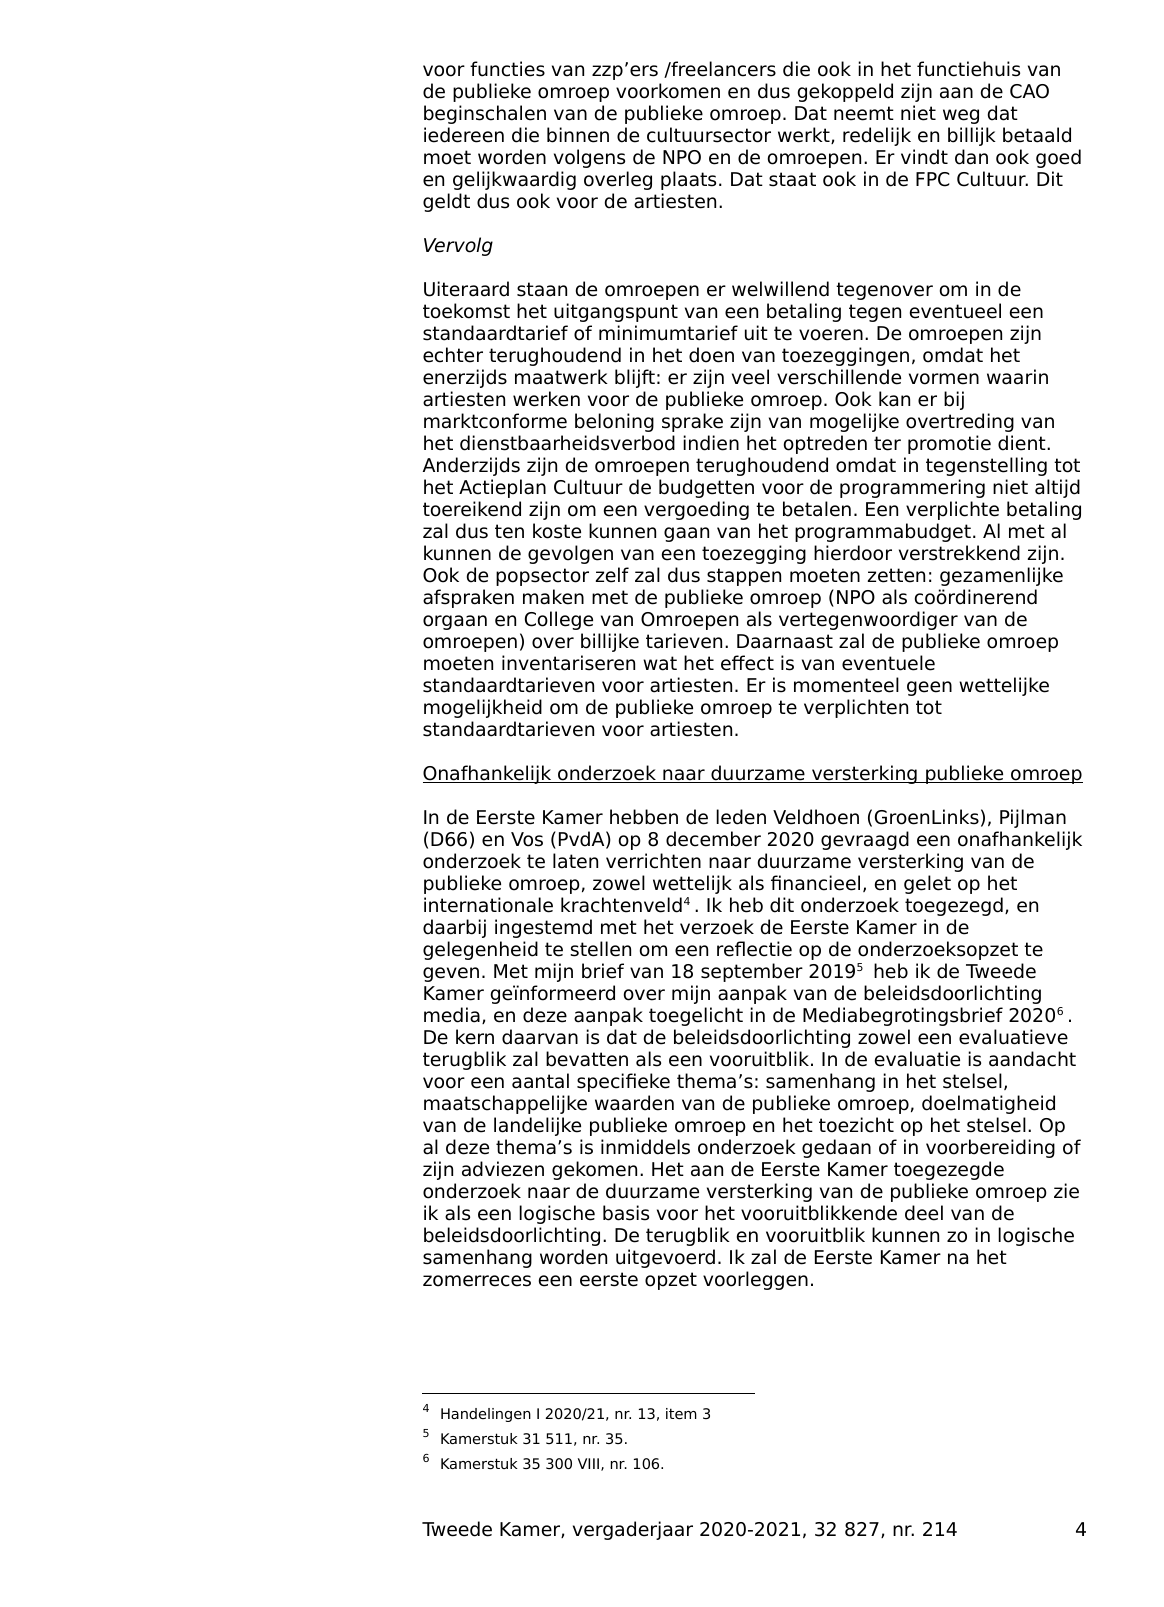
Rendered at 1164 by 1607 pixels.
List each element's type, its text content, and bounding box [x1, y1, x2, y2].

text voor functies van zzp’ers /freelancers die ook in het functiehuis van de publieke omroep voorkomen en dus gekoppeld zijn aan de CAO beginschalen van de publieke omroep. Dat neemt niet weg dat iedereen die binnen de cultuursector werkt, redelijk en billijk betaald moet worden volgens de NPO en de omroepen. Er vindt dan ook goed en gelijkwaardig overleg plaats. Dat staat ook in de FPC Cultuur. Dit geldt dus ook voor de artiesten. [422, 59, 1087, 213]
subtitle Onafhankelijk onderzoek naar duurzame versterking publieke omroep [422, 763, 1087, 785]
text Handelingen I 2020/21, nr. 13, item 3 [422, 1402, 1087, 1424]
subtitle Vervolg [422, 235, 1087, 257]
text Kamerstuk 35 300 VIII, nr. 106. [422, 1452, 1087, 1474]
text Kamerstuk 31 511, nr. 35. [422, 1427, 1087, 1449]
text Uiteraard staan de omroepen er welwillend tegenover om in de toekomst het uitgangspunt van een betaling tegen eventueel een standaardtarief of minimumtarief uit te voeren. De omroepen zijn echter terughoudend in het doen van toezeggingen, omdat het enerzijds maatwerk blijft: er zijn veel verschillende vormen waarin artiesten werken voor de publieke omroep. Ook kan er bij marktconforme beloning sprake zijn van mogelijke overtreding van het dienstbaarheidsverbod indien het optreden ter promotie dient. Anderzijds zijn de omroepen terughoudend omdat in tegenstelling tot het Actieplan Cultuur de budgetten voor de programmering niet altijd toereikend zijn om een vergoeding te betalen. Een verplichte betaling zal dus ten koste kunnen gaan van het programmabudget. Al met al kunnen de gevolgen van een toezegging hierdoor verstrekkend zijn. Ook de popsector zelf zal dus stappen moeten zetten: gezamenlijke afspraken maken met de publieke omroep (NPO als coördinerend orgaan en College van Omroepen als vertegenwoordiger van de omroepen) over billijke tarieven. Daarnaast zal de publieke omroep moeten inventariseren wat het effect is van eventuele standaardtarieven voor artiesten. Er is momenteel geen wettelijke mogelijkheid om de publieke omroep te verplichten tot standaardtarieven voor artiesten. [422, 279, 1087, 741]
text In de Eerste Kamer hebben de leden Veldhoen (GroenLinks), Pijlman (D66) en Vos (PvdA) op 8 december 2020 gevraagd een onafhankelijk onderzoek te laten verrichten naar duurzame versterking van de publieke omroep, zowel wettelijk als financieel, en gelet op het internationale krachtenveld. Ik heb dit onderzoek toegezegd, en daarbij ingestemd met het verzoek de Eerste Kamer in de gelegenheid te stellen om een reflectie op de onderzoeksopzet te geven. Met mijn brief van 18 september 2019 heb ik de Tweede Kamer geïnformeerd over mijn aanpak van de beleidsdoorlichting media, en deze aanpak toegelicht in de Mediabegrotingsbrief 2020. De kern daarvan is dat de beleidsdoorlichting zowel een evaluatieve terugblik zal bevatten als een vooruitblik. In de evaluatie is aandacht voor een aantal specifieke thema’s: samenhang in het stelsel, maatschappelijke waarden van de publieke omroep, doelmatigheid van de landelijke publieke omroep en het toezicht op het stelsel. Op al deze thema’s is inmiddels onderzoek gedaan of in voorbereiding of zijn adviezen gekomen. Het aan de Eerste Kamer toegezegde onderzoek naar de duurzame versterking van de publieke omroep zie ik als een logische basis voor het vooruitblikkende deel van de beleidsdoorlichting. De terugblik en vooruitblik kunnen zo in logische samenhang worden uitgevoerd. Ik zal de Eerste Kamer na het zomerreces een eerste opzet voorleggen. [422, 807, 1087, 1291]
